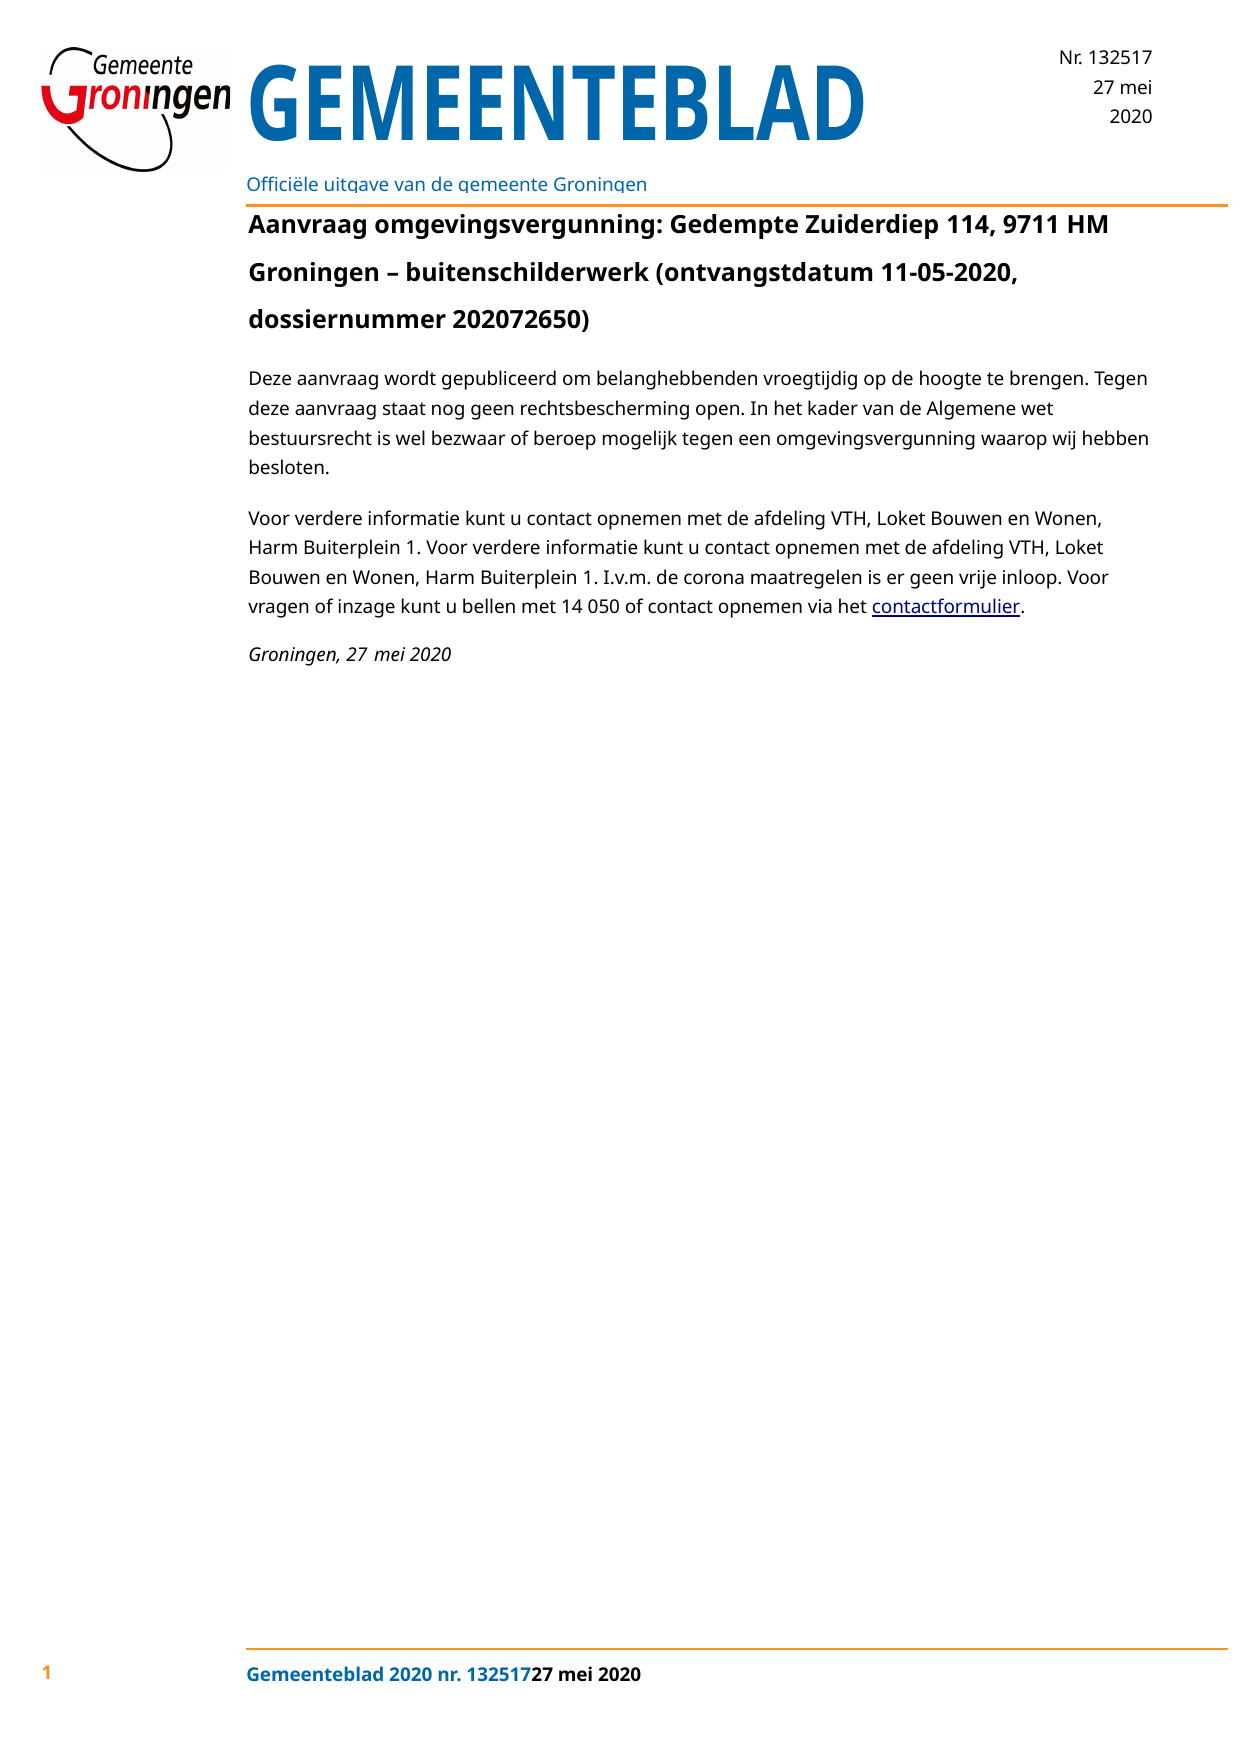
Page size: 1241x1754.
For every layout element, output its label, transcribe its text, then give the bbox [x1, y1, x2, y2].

text Groningen, 27 mei 2020 [248, 641, 1152, 667]
text Voor verdere informatie kunt u contact opnemen met de afdeling VTH, Loket Bouwen en Wonen, Harm Buiterplein 1. Voor verdere informatie kunt u contact opnemen met de afdeling VTH, Loket Bouwen en Wonen, Harm Buiterplein 1. I.v.m. de corona maatregelen is er geen vrije inloop. Voor vragen of inzage kunt u bellen met 14 050 of contact opnemen via het contactformulier. [248, 505, 1152, 619]
picture [41, 47, 231, 172]
text Deze aanvraag wordt gepubliceerd om belanghebbenden vroegtijdig op de hoogte te brengen. Tegen deze aanvraag staat nog geen rechtsbescherming open. In het kader van de Algemene wet bestuursrecht is wel bezwaar of beroep mogelijk tegen een omgevingsvergunning waarop wij hebben besloten. [248, 366, 1152, 480]
text Aanvraag omgevingsvergunning: Gedempte Zuiderdiep 114, 9711 HM Groningen – buitenschilderwerk (ontvangstdatum 11-05-2020, dossiernummer 202072650) [248, 207, 1152, 336]
